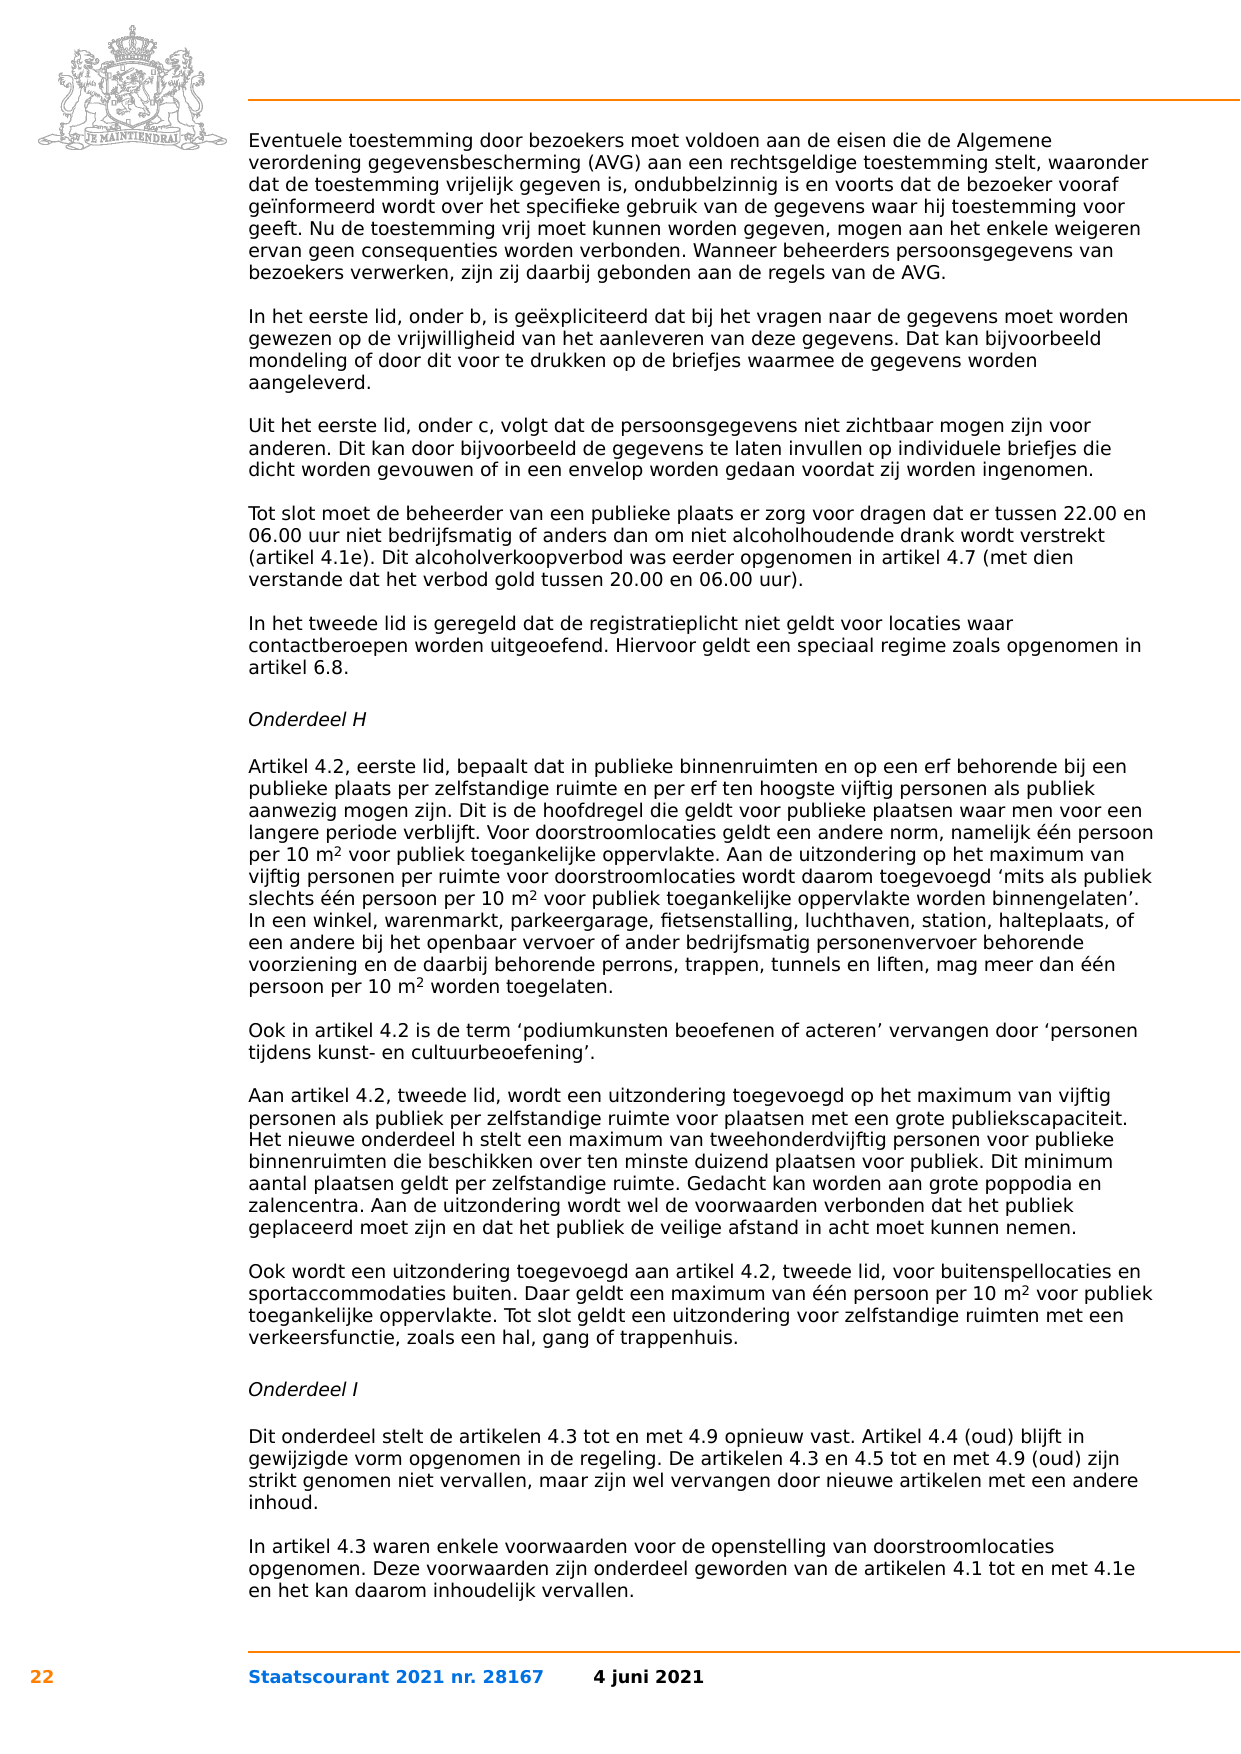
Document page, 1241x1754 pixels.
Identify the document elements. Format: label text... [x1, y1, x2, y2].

text Ook wordt een uitzondering toegevoegd aan artikel 4.2, tweede lid, voor buitenspellocaties en sportaccommodaties buiten. Daar geldt een maximum van één persoon per 10 m2 voor publiek toegankelijke oppervlakte. Tot slot geldt een uitzondering voor zelfstandige ruimten met een verkeersfunctie, zoals een hal, gang of trappenhuis. [248, 1261, 1163, 1349]
text Uit het eerste lid, onder c, volgt dat de persoonsgegevens niet zichtbaar mogen zijn voor anderen. Dit kan door bijvoorbeeld de gegevens te laten invullen op individuele briefjes die dicht worden gevouwen of in een envelop worden gedaan voordat zij worden ingenomen. [248, 415, 1163, 481]
subtitle Onderdeel H [248, 709, 1163, 731]
text Eventuele toestemming door bezoekers moet voldoen aan de eisen die de Algemene verordening gegevensbescherming (AVG) aan een rechtsgeldige toestemming stelt, waaronder dat de toestemming vrijelijk gegeven is, ondubbelzinnig is en voorts dat de bezoeker vooraf geïnformeerd wordt over het specifieke gebruik van de gegevens waar hij toestemming voor geeft. Nu de toestemming vrij moet kunnen worden gegeven, mogen aan het enkele weigeren ervan geen consequenties worden verbonden. Wanneer beheerders persoonsgegevens van bezoekers verwerken, zijn zij daarbij gebonden aan de regels van de AVG. [248, 130, 1163, 284]
text Tot slot moet de beheerder van een publieke plaats er zorg voor dragen dat er tussen 22.00 en 06.00 uur niet bedrijfsmatig of anders dan om niet alcoholhoudende drank wordt verstrekt (artikel 4.1e). Dit alcoholverkoopverbod was eerder opgenomen in artikel 4.7 (met dien verstande dat het verbod gold tussen 20.00 en 06.00 uur). [248, 503, 1163, 591]
text Ook in artikel 4.2 is de term ‘podiumkunsten beoefenen of acteren’ vervangen door ‘personen tijdens kunst- en cultuurbeoefening’. [248, 1019, 1163, 1063]
text Artikel 4.2, eerste lid, bepaalt dat in publieke binnenruimten en op een erf behorende bij een publieke plaats per zelfstandige ruimte en per erf ten hoogste vijftig personen als publiek aanwezig mogen zijn. Dit is de hoofdregel die geldt voor publieke plaatsen waar men voor een langere periode verblijft. Voor doorstroomlocaties geldt een andere norm, namelijk één persoon per 10 m2 voor publiek toegankelijke oppervlakte. Aan de uitzondering op het maximum van vijftig personen per ruimte voor doorstroomlocaties wordt daarom toegevoegd ‘mits als publiek slechts één persoon per 10 m2 voor publiek toegankelijke oppervlakte worden binnengelaten’. In een winkel, warenmarkt, parkeergarage, fietsenstalling, luchthaven, station, halteplaats, of een andere bij het openbaar vervoer of ander bedrijfsmatig personenvervoer behorende voorziening en de daarbij behorende perrons, trappen, tunnels en liften, mag meer dan één persoon per 10 m2 worden toegelaten. [248, 756, 1163, 998]
text In artikel 4.3 waren enkele voorwaarden voor de openstelling van doorstroomlocaties opgenomen. Deze voorwaarden zijn onderdeel geworden van de artikelen 4.1 tot en met 4.1e en het kan daarom inhoudelijk vervallen. [248, 1536, 1163, 1602]
text Dit onderdeel stelt de artikelen 4.3 tot en met 4.9 opnieuw vast. Artikel 4.4 (oud) blijft in gewijzigde vorm opgenomen in de regeling. De artikelen 4.3 en 4.5 tot en met 4.9 (oud) zijn strikt genomen niet vervallen, maar zijn wel vervangen door nieuwe artikelen met een andere inhoud. [248, 1426, 1163, 1514]
text In het eerste lid, onder b, is geëxpliciteerd dat bij het vragen naar de gegevens moet worden gewezen op de vrijwilligheid van het aanleveren van deze gegevens. Dat kan bijvoorbeeld mondeling of door dit voor te drukken op de briefjes waarmee de gegevens worden aangeleverd. [248, 306, 1163, 393]
subtitle Onderdeel I [248, 1379, 1163, 1401]
picture [38, 25, 227, 150]
text In het tweede lid is geregeld dat de registratieplicht niet geldt voor locaties waar contactberoepen worden uitgeoefend. Hiervoor geldt een speciaal regime zoals opgenomen in artikel 6.8. [248, 613, 1163, 679]
text Aan artikel 4.2, tweede lid, wordt een uitzondering toegevoegd op het maximum van vijftig personen als publiek per zelfstandige ruimte voor plaatsen met een grote publiekscapaciteit. Het nieuwe onderdeel h stelt een maximum van tweehonderdvijftig personen voor publieke binnenruimten die beschikken over ten minste duizend plaatsen voor publiek. Dit minimum aantal plaatsen geldt per zelfstandige ruimte. Gedacht kan worden aan grote poppodia en zalencentra. Aan de uitzondering wordt wel de voorwaarden verbonden dat het publiek geplaceerd moet zijn en dat het publiek de veilige afstand in acht moet kunnen nemen. [248, 1085, 1163, 1239]
